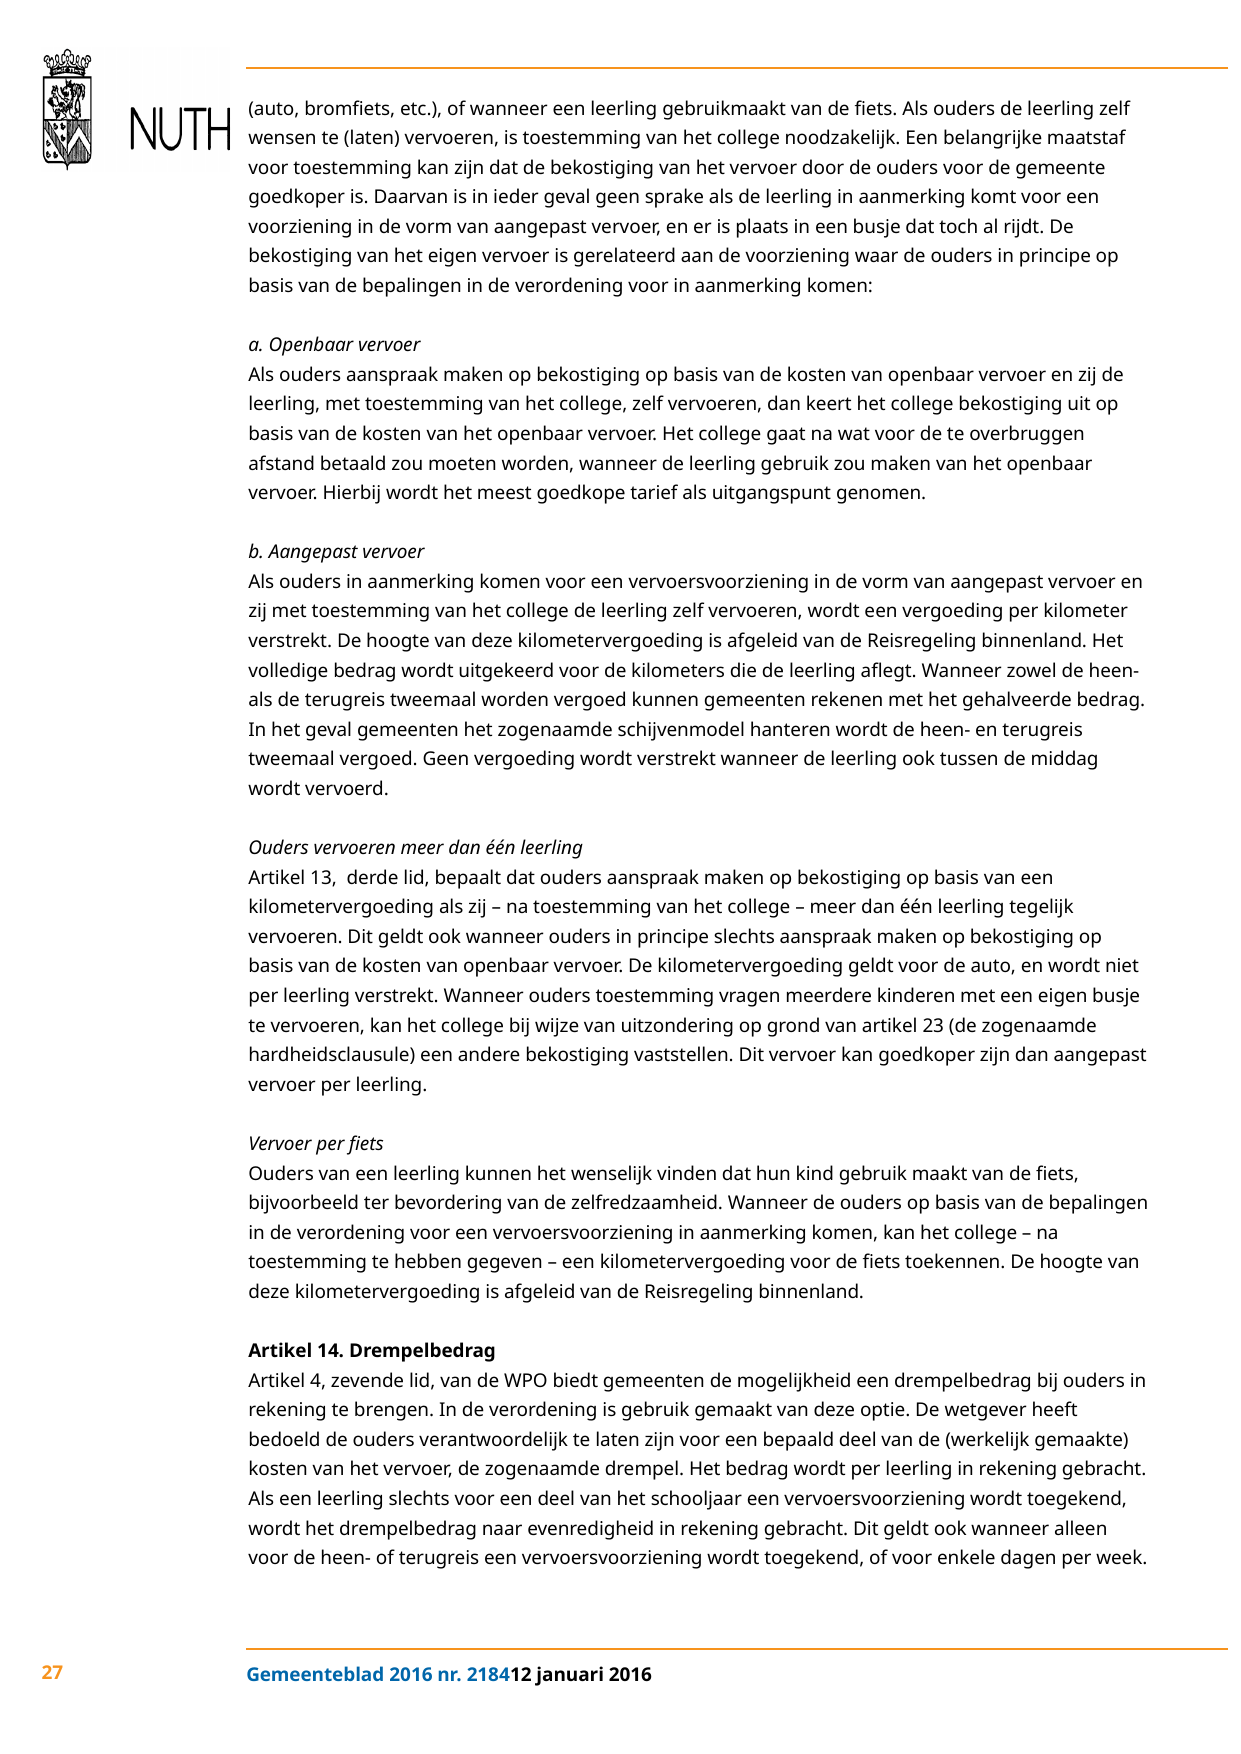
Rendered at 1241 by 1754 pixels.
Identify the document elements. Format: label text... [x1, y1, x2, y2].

text Als ouders aanspraak maken op bekostiging op basis van de kosten van openbaar vervoer en zij de leerling, met toestemming van het college, zelf vervoeren, dan keert het college bekostiging uit op basis van de kosten van het openbaar vervoer. Het college gaat na wat voor de te overbruggen afstand betaald zou moeten worden, wanneer de leerling gebruik zou maken van het openbaar vervoer. Hierbij wordt het meest goedkope tarief als uitgangspunt genomen. [248, 361, 1152, 505]
text (auto, bromfiets, etc.), of wanneer een leerling gebruikmaakt van de fiets. Als ouders de leerling zelf wensen te (laten) vervoeren, is toestemming van het college noodzakelijk. Een belangrijke maatstaf voor toestemming kan zijn dat de bekostiging van het vervoer door de ouders voor de gemeente goedkoper is. Daarvan is in ieder geval geen sprake als de leerling in aanmerking komt voor een voorziening in de vorm van aangepast vervoer, en er is plaats in een busje dat toch al rijdt. De bekostiging van het eigen vervoer is gerelateerd aan de voorziening waar de ouders in principe op basis van de bepalingen in de verordening voor in aanmerking komen: [248, 95, 1152, 298]
text Ouders van een leerling kunnen het wenselijk vinden dat hun kind gebruik maakt van de fiets, bijvoorbeeld ter bevordering van de zelfredzaamheid. Wanneer de ouders op basis van de bepalingen in de verordening voor een vervoersvoorziening in aanmerking komen, kan het college – na toestemming te hebben gegeven – een kilometervergoeding voor de fiets toekennen. De hoogte van deze kilometervergoeding is afgeleid van de Reisregeling binnenland. [248, 1160, 1152, 1304]
text Artikel 4, zevende lid, van de WPO biedt gemeenten de mogelijkheid een drempelbedrag bij ouders in rekening te brengen. In de verordening is gebruik gemaakt van deze optie. De wetgever heeft bedoeld de ouders verantwoordelijk te laten zijn voor een bepaald deel van de (werkelijk gemaakte) kosten van het vervoer, de zogenaamde drempel. Het bedrag wordt per leerling in rekening gebracht. Als een leerling slechts voor een deel van het schooljaar een vervoersvoorziening wordt toegekend, wordt het drempelbedrag naar evenredigheid in rekening gebracht. Dit geldt ook wanneer alleen voor de heen- of terugreis een vervoersvoorziening wordt toegekend, of voor enkele dagen per week. [248, 1367, 1152, 1570]
text Als ouders in aanmerking komen voor een vervoersvoorziening in de vorm van aangepast vervoer en zij met toestemming van het college de leerling zelf vervoeren, wordt een vergoeding per kilometer verstrekt. De hoogte van deze kilometervergoeding is afgeleid van de Reisregeling binnenland. Het volledige bedrag wordt uitgekeerd voor de kilometers die de leerling aflegt. Wanneer zowel de heen- als de terugreis tweemaal worden vergoed kunnen gemeenten rekenen met het gehalveerde bedrag. In het geval gemeenten het zogenaamde schijvenmodel hanteren wordt de heen- en terugreis tweemaal vergoed. Geen vergoeding wordt verstrekt wanneer de leerling ook tussen de middag wordt vervoerd. [248, 568, 1152, 801]
text Artikel 14. Drempelbedrag [248, 1337, 1152, 1363]
text Vervoer per fiets [248, 1130, 1152, 1156]
text a. Openbaar vervoer [248, 331, 1152, 357]
text Ouders vervoeren meer dan één leerling [248, 834, 1152, 860]
picture [41, 47, 231, 172]
text Artikel 13, derde lid, bepaalt dat ouders aanspraak maken op bekostiging op basis van een kilometervergoeding als zij – na toestemming van het college – meer dan één leerling tegelijk vervoeren. Dit geldt ook wanneer ouders in principe slechts aanspraak maken op bekostiging op basis van de kosten van openbaar vervoer. De kilometervergoeding geldt voor de auto, en wordt niet per leerling verstrekt. Wanneer ouders toestemming vragen meerdere kinderen met een eigen busje te vervoeren, kan het college bij wijze van uitzondering op grond van artikel 23 (de zogenaamde hardheidsclausule) een andere bekostiging vaststellen. Dit vervoer kan goedkoper zijn dan aangepast vervoer per leerling. [248, 864, 1152, 1097]
text b. Aangepast vervoer [248, 538, 1152, 564]
